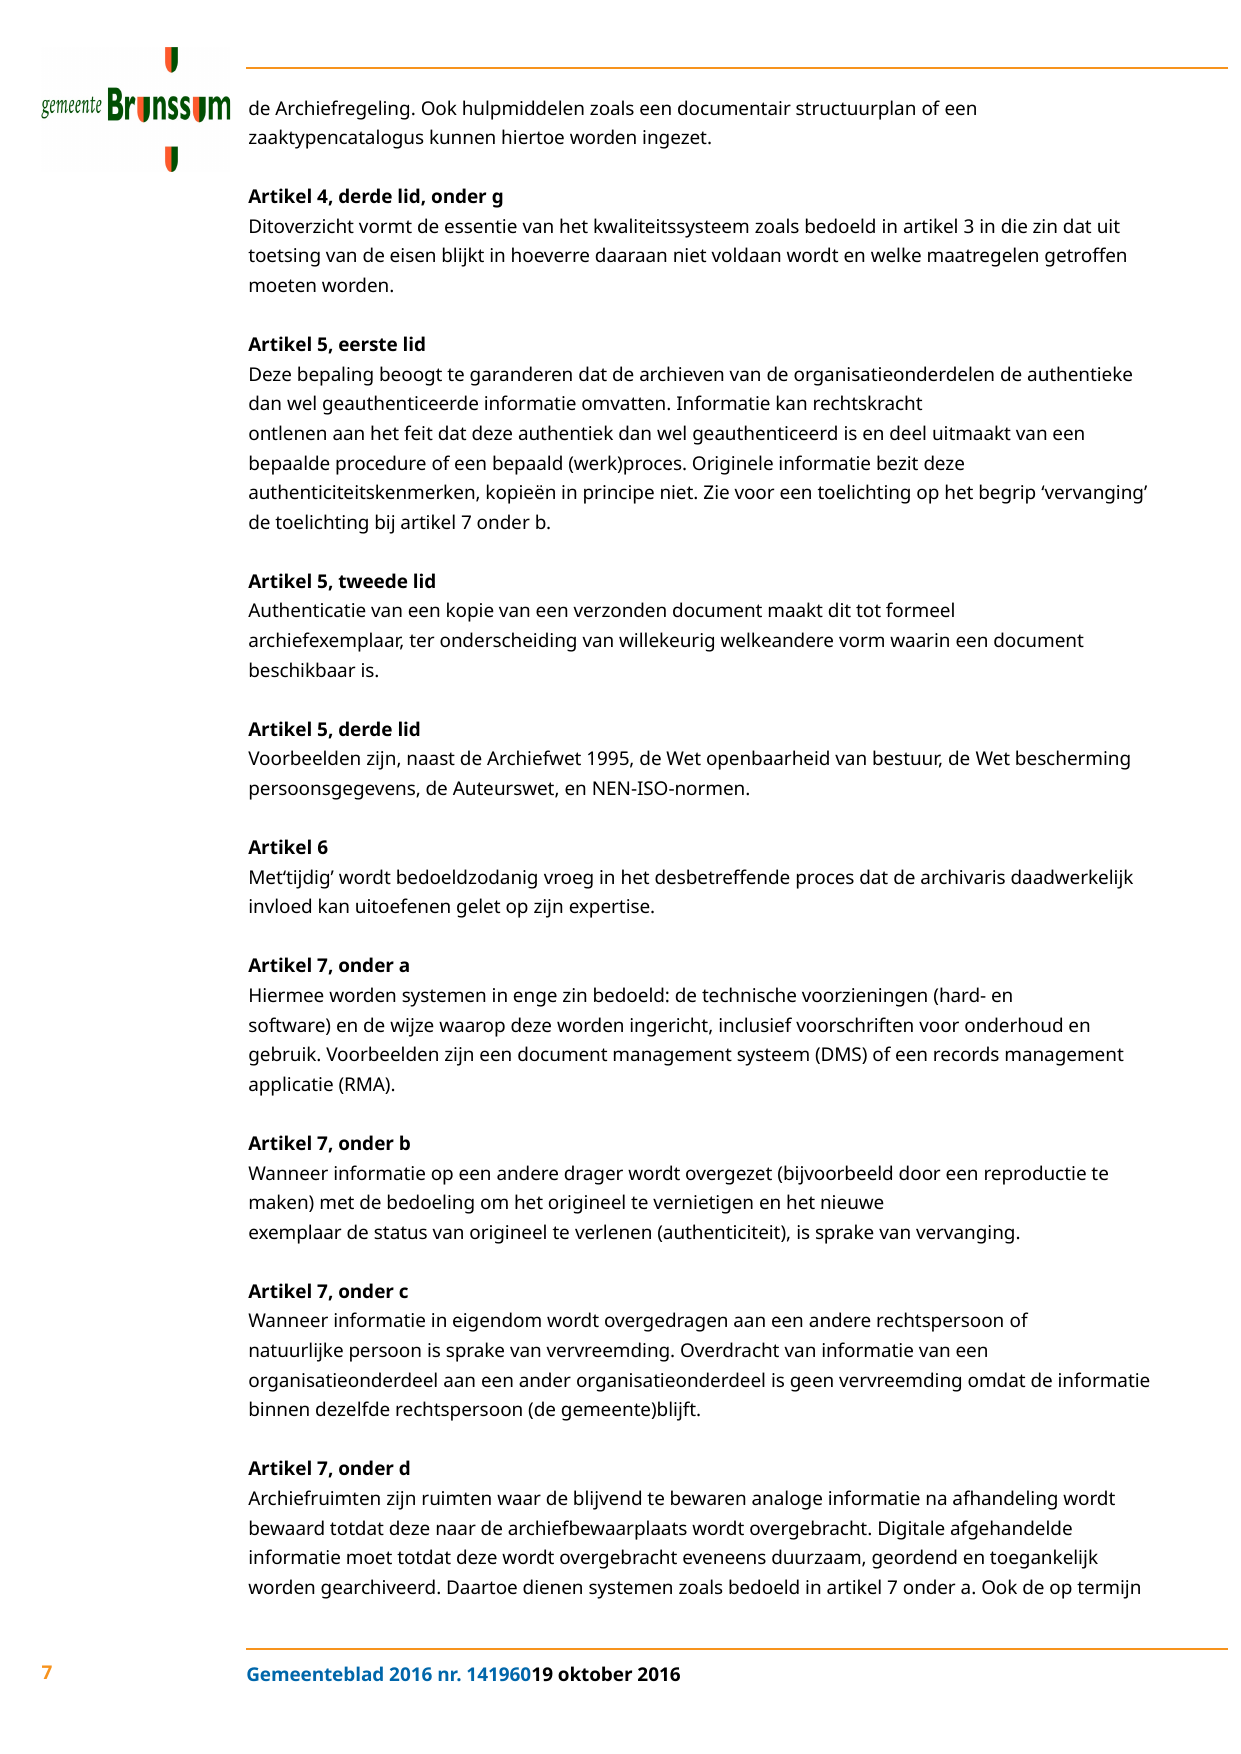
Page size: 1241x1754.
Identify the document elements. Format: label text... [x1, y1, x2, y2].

text Artikel 5, derde lid [248, 716, 1152, 742]
text Wanneer informatie in eigendom wordt overgedragen aan een andere rechtspersoon of natuurlijke persoon is sprake van vervreemding. Overdracht van informatie van een organisatieonderdeel aan een ander organisatieonderdeel is geen vervreemding omdat de informatie binnen dezelfde rechtspersoon (de gemeente)blijft. [248, 1308, 1152, 1422]
text Archiefruimten zijn ruimten waar de blijvend te bewaren analoge informatie na afhandeling wordt bewaard totdat deze naar de archiefbewaarplaats wordt overgebracht. Digitale afgehandelde informatie moet totdat deze wordt overgebracht eveneens duurzaam, geordend en toegankelijk worden gearchiveerd. Daartoe dienen systemen zoals bedoeld in artikel 7 onder a. Ook de op termijn [248, 1485, 1152, 1600]
text de Archiefregeling. Ook hulpmiddelen zoals een documentair structuurplan of een zaaktypencatalogus kunnen hiertoe worden ingezet. [248, 95, 1152, 150]
text Hiermee worden systemen in enge zin bedoeld: de technische voorzieningen (hard- en software) en de wijze waarop deze worden ingericht, inclusief voorschriften voor onderhoud en gebruik. Voorbeelden zijn een document management systeem (DMS) of een records management applicatie (RMA). [248, 982, 1152, 1097]
text Met‘tijdig’ wordt bedoeldzodanig vroeg in het desbetreffende proces dat de archivaris daadwerkelijk invloed kan uitoefenen gelet op zijn expertise. [248, 864, 1152, 919]
text Artikel 7, onder a [248, 953, 1152, 978]
text Wanneer informatie op een andere drager wordt overgezet (bijvoorbeeld door een reproductie te maken) met de bedoeling om het origineel te vernietigen en het nieuwe exemplaar de status van origineel te verlenen (authenticiteit), is sprake van vervanging. [248, 1160, 1152, 1245]
text Artikel 5, eerste lid [248, 331, 1152, 357]
text Ditoverzicht vormt de essentie van het kwaliteitssysteem zoals bedoeld in artikel 3 in die zin dat uit toetsing van de eisen blijkt in hoeverre daaraan niet voldaan wordt en welke maatregelen getroffen moeten worden. [248, 213, 1152, 298]
picture [41, 47, 231, 172]
text Artikel 5, tweede lid [248, 568, 1152, 594]
text Voorbeelden zijn, naast de Archiefwet 1995, de Wet openbaarheid van bestuur, de Wet bescherming persoonsgegevens, de Auteurswet, en NEN-ISO-normen. [248, 746, 1152, 801]
text Artikel 7, onder d [248, 1456, 1152, 1481]
text Artikel 4, derde lid, onder g [248, 183, 1152, 209]
text Deze bepaling beoogt te garanderen dat de archieven van de organisatieonderdelen de authentieke dan wel geauthenticeerde informatie omvatten. Informatie kan rechtskracht ontlenen aan het feit dat deze authentiek dan wel geauthenticeerd is en deel uitmaakt van een bepaalde procedure of een bepaald (werk)proces. Originele informatie bezit deze authenticiteitskenmerken, kopieën in principe niet. Zie voor een toelichting op het begrip ‘vervanging’ de toelichting bij artikel 7 onder b. [248, 361, 1152, 535]
text Artikel 7, onder c [248, 1278, 1152, 1304]
text Artikel 7, onder b [248, 1130, 1152, 1156]
text Artikel 6 [248, 834, 1152, 860]
text Authenticatie van een kopie van een verzonden document maakt dit tot formeel archiefexemplaar, ter onderscheiding van willekeurig welkeandere vorm waarin een document beschikbaar is. [248, 598, 1152, 683]
